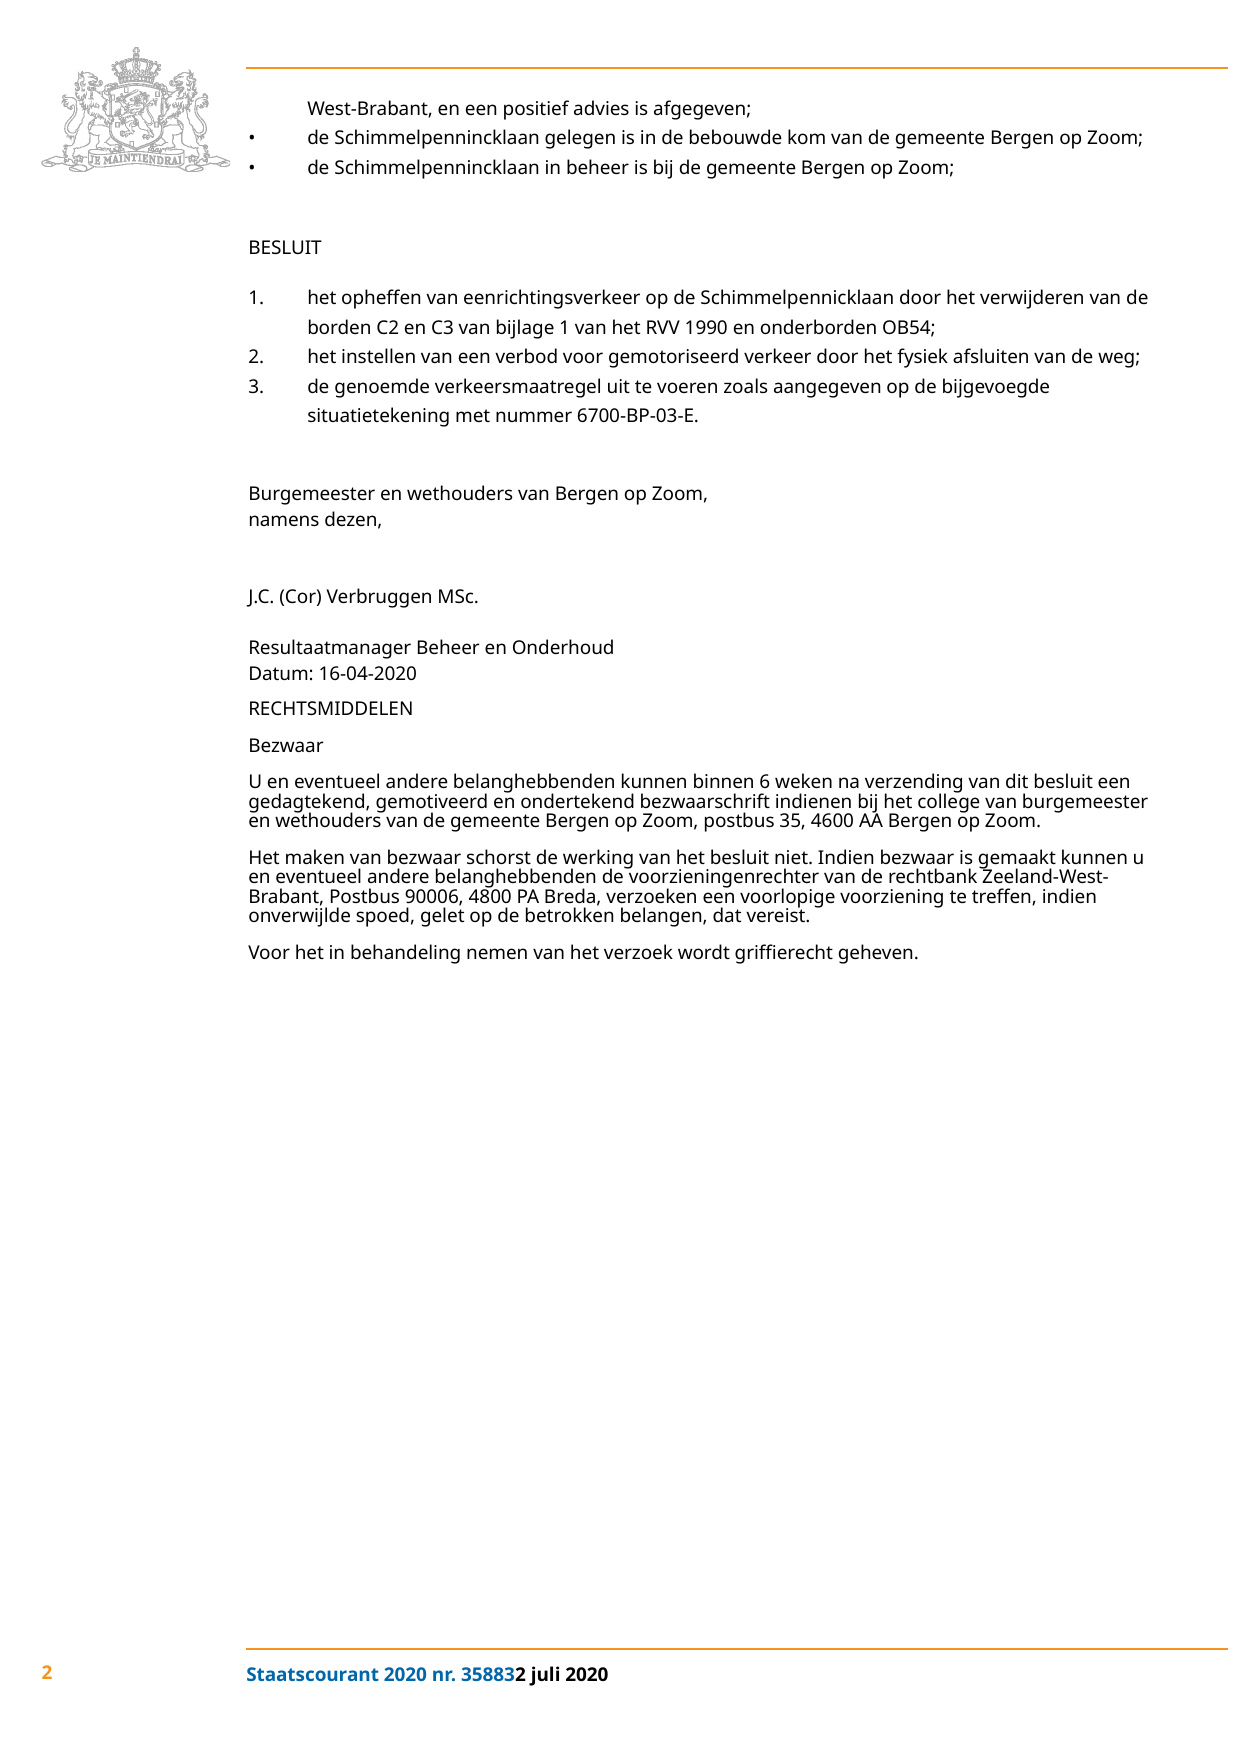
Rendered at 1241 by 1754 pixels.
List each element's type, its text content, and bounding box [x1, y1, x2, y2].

text Datum: 16-04-2020 [248, 660, 1152, 686]
list het instellen van een verbod voor gemotoriseerd verkeer door het fysiek afsluiten van de weg; [248, 343, 1152, 369]
picture [41, 47, 231, 172]
text RECHTSMIDDELEN [248, 699, 1152, 719]
text Burgemeester en wethouders van Bergen op Zoom, [248, 480, 1152, 506]
text namens dezen, [248, 506, 1152, 532]
list West-Brabant, en een positief advies is afgegeven; [248, 95, 1152, 121]
list de Schimmelpennincklaan gelegen is in de bebouwde kom van de gemeente Bergen op Zoom; [248, 124, 1152, 150]
list de genoemde verkeersmaatregel uit te voeren zoals aangegeven op de bijgevoegde situatietekening met nummer 6700-BP-03-E. [248, 373, 1152, 428]
text BESLUIT [248, 234, 1152, 260]
list de Schimmelpennincklaan in beheer is bij de gemeente Bergen op Zoom; [248, 154, 1152, 180]
list het opheffen van eenrichtingsverkeer op de Schimmelpennicklaan door het verwijderen van de borden C2 en C3 van bijlage 1 van het RVV 1990 en onderborden OB54; [248, 284, 1152, 340]
text Bezwaar [248, 737, 1152, 756]
text U en eventueel andere belanghebbenden kunnen binnen 6 weken na verzending van dit besluit een gedagtekend, gemotiveerd en ondertekend bezwaarschrift indienen bij het college van burgemeester en wethouders van de gemeente Bergen op Zoom, postbus 35, 4600 AA Bergen op Zoom. [248, 773, 1152, 831]
text J.C. (Cor) Verbruggen MSc. [248, 583, 1152, 609]
text Resultaatmanager Beheer en Onderhoud [248, 634, 1152, 660]
text Het maken van bezwaar schorst de werking van het besluit niet. Indien bezwaar is gemaakt kunnen u en eventueel andere belanghebbenden de voorzieningenrechter van de rechtbank Zeeland-West-Brabant, Postbus 90006, 4800 PA Breda, verzoeken een voorlopige voorziening te treffen, indien onverwijlde spoed, gelet op de betrokken belangen, dat vereist. [248, 849, 1152, 926]
text Voor het in behandeling nemen van het verzoek wordt griffierecht geheven. [248, 944, 1152, 963]
